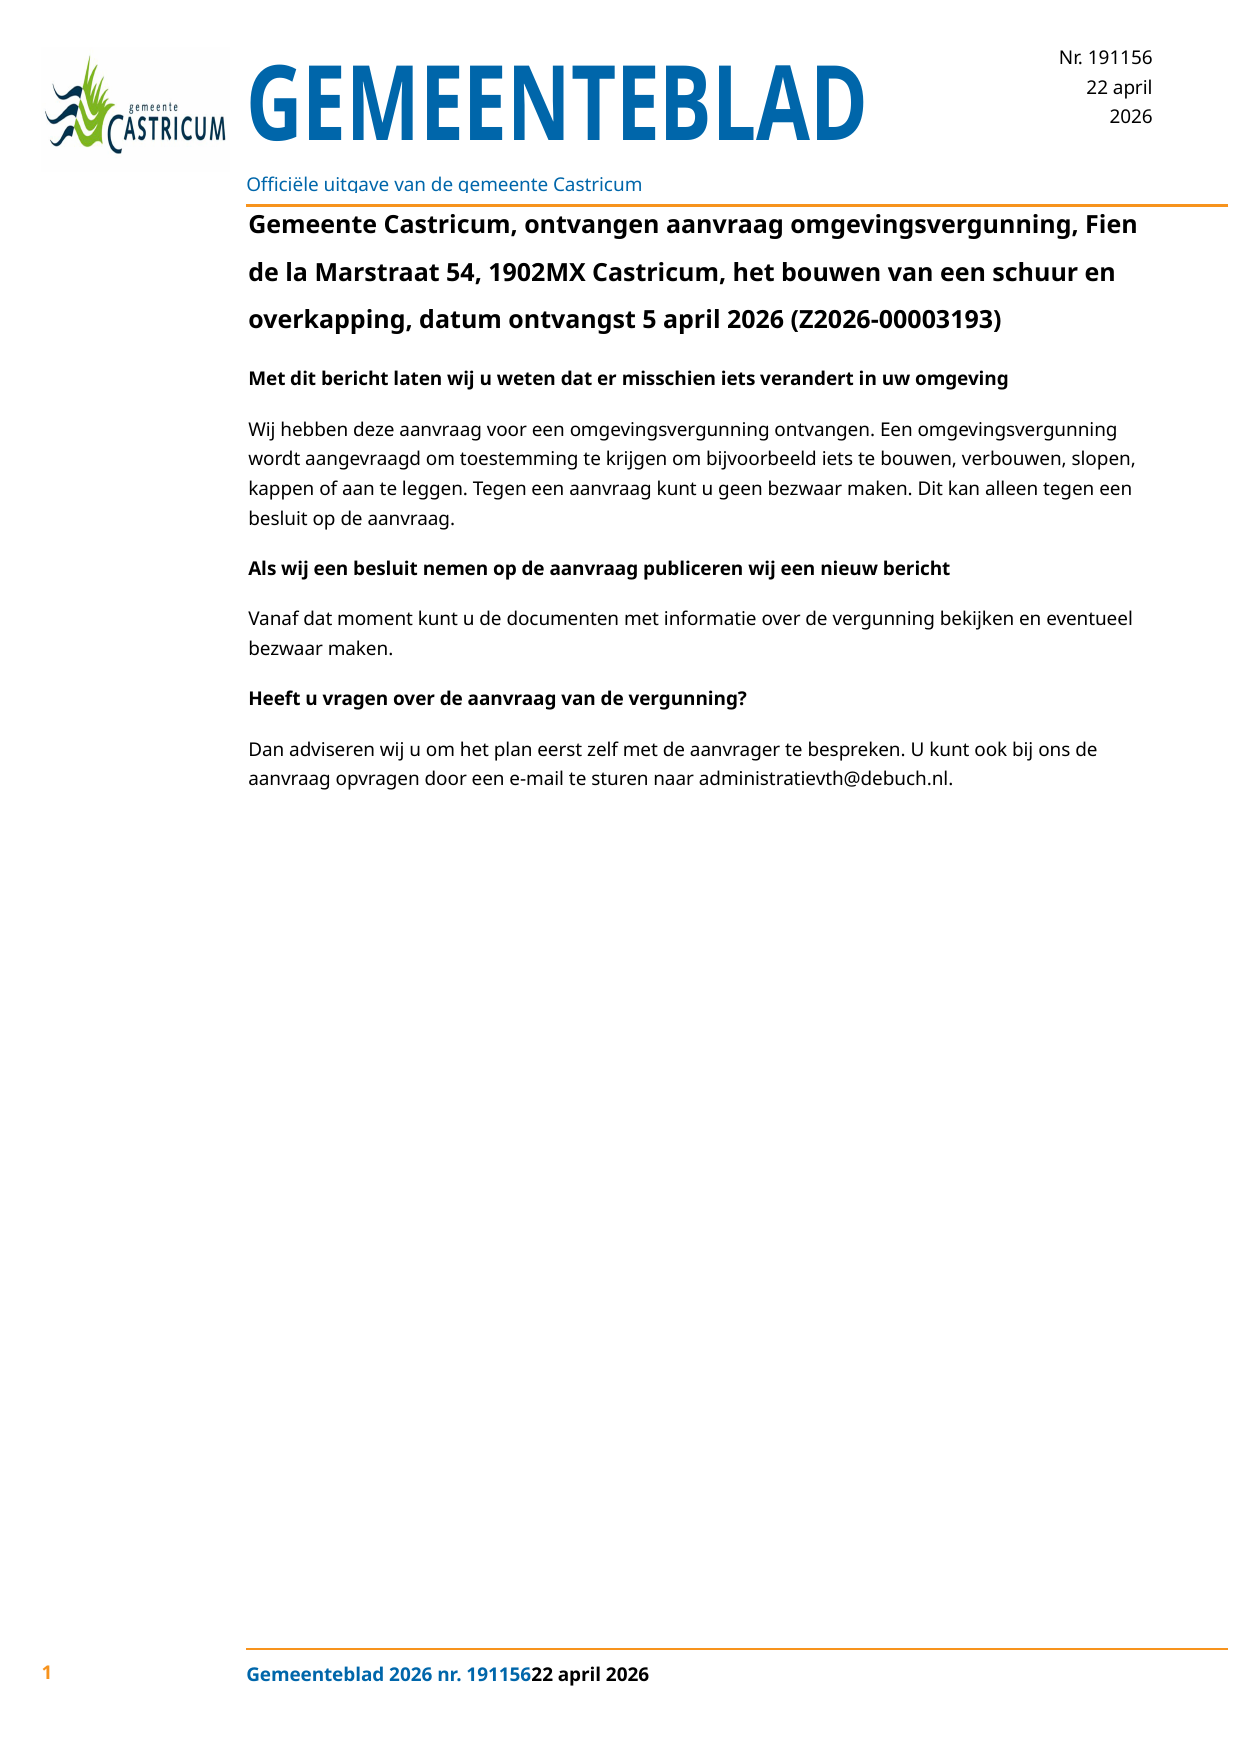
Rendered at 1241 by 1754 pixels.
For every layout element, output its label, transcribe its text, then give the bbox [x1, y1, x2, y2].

text Vanaf dat moment kunt u de documenten met informatie over de vergunning bekijken en eventueel bezwaar maken. [248, 606, 1152, 661]
text Met dit bericht laten wij u weten dat er misschien iets verandert in uw omgeving [248, 366, 1152, 391]
text Gemeente Castricum, ontvangen aanvraag omgevingsvergunning, Fien de la Marstraat 54, 1902MX Castricum, het bouwen van een schuur en overkapping, datum ontvangst 5 april 2026 (Z2026-00003193) [248, 207, 1152, 336]
text Wij hebben deze aanvraag voor een omgevingsvergunning ontvangen. Een omgevingsvergunning wordt aangevraagd om toestemming te krijgen om bijvoorbeeld iets te bouwen, verbouwen, slopen, kappen of aan te leggen. Tegen een aanvraag kunt u geen bezwaar maken. Dit kan alleen tegen een besluit op de aanvraag. [248, 416, 1152, 530]
text Als wij een besluit nemen op de aanvraag publiceren wij een nieuw bericht [248, 555, 1152, 581]
picture [41, 47, 231, 172]
text Heeft u vragen over de aanvraag van de vergunning? [248, 686, 1152, 711]
text Dan adviseren wij u om het plan eerst zelf met de aanvrager te bespreken. U kunt ook bij ons de aanvraag opvragen door een e-mail te sturen naar administratievth@debuch.nl. [248, 736, 1152, 791]
